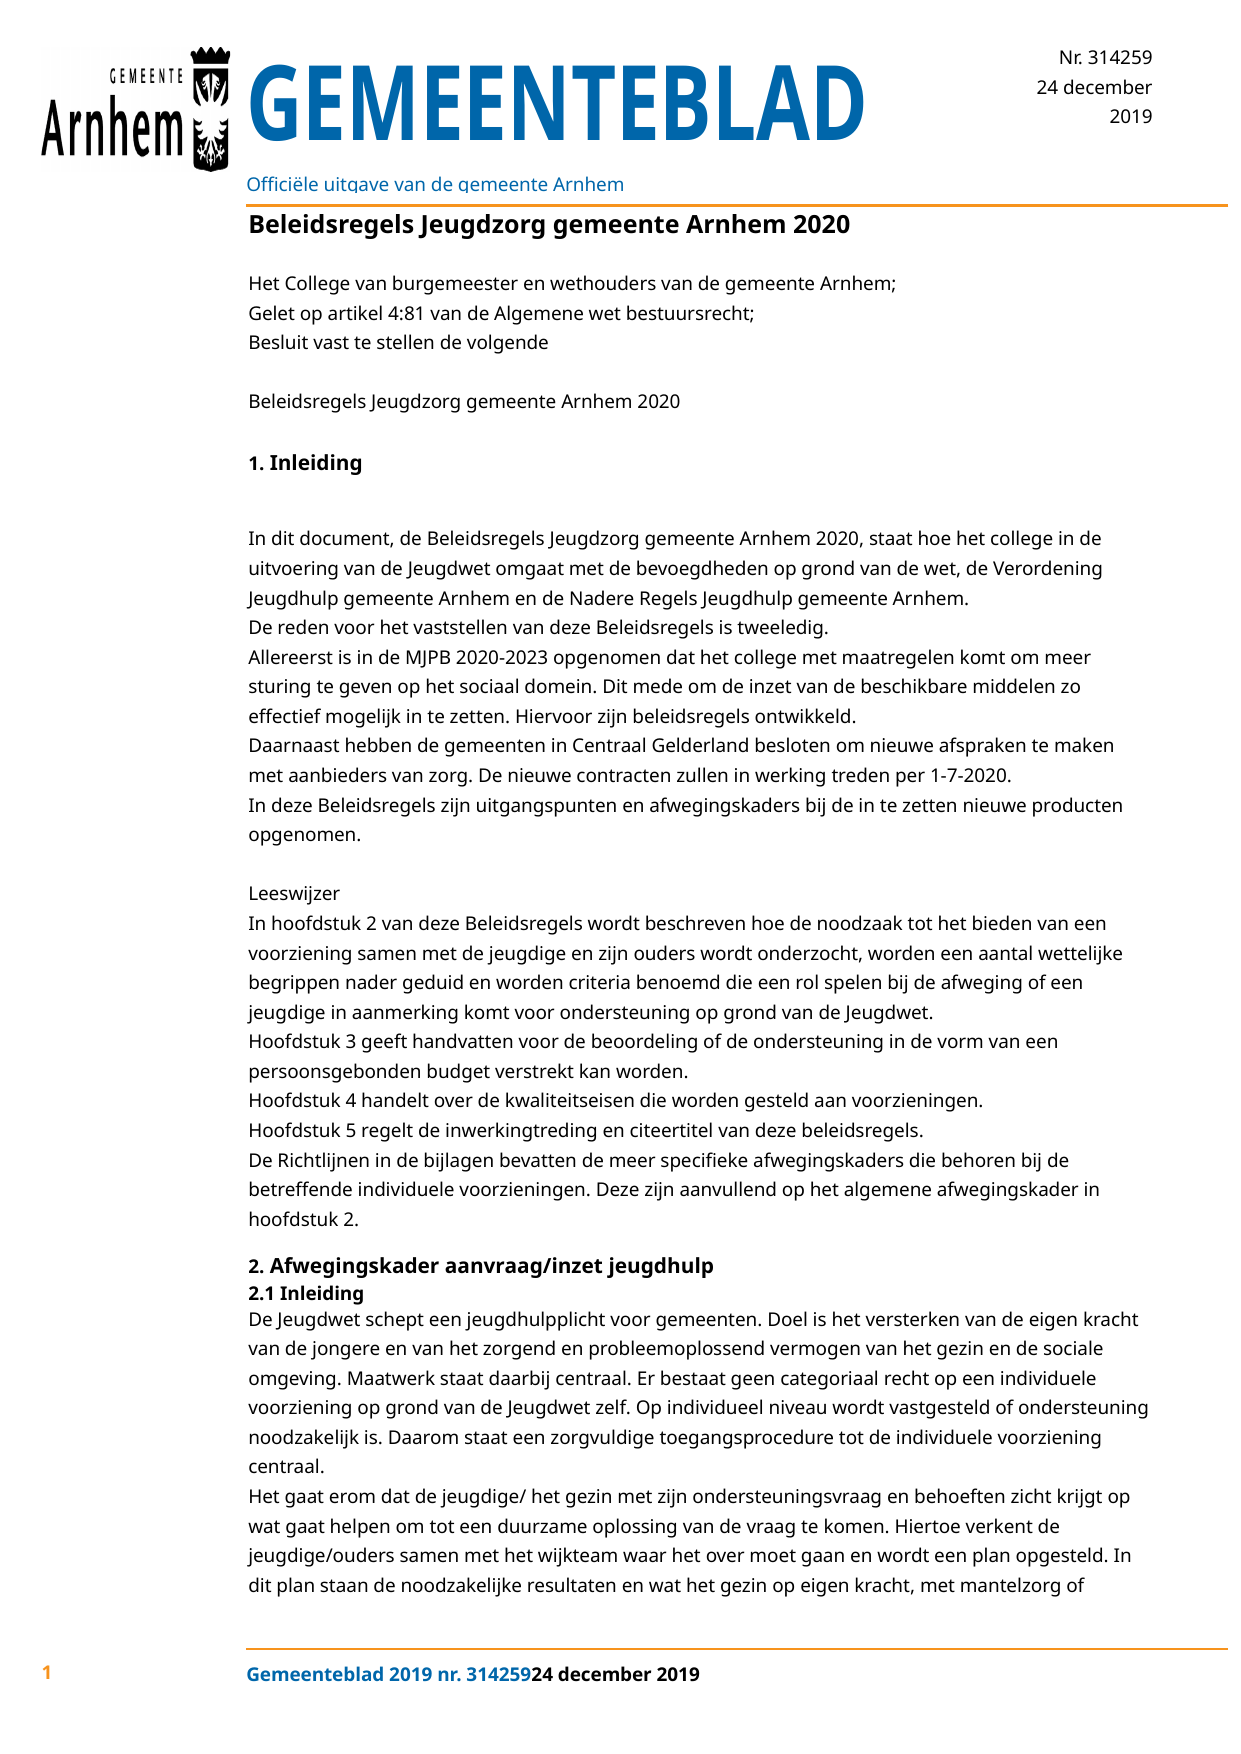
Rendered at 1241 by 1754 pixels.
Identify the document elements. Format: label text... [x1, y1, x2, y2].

text Hoofdstuk 3 geeft handvatten voor de beoordeling of de ondersteuning in de vorm van een persoonsgebonden budget verstrekt kan worden. [248, 1028, 1152, 1084]
text In deze Beleidsregels zijn uitgangspunten en afwegingskaders bij de in te zetten nieuwe producten opgenomen. [248, 792, 1152, 847]
text Daarnaast hebben de gemeenten in Centraal Gelderland besloten om nieuwe afspraken te maken met aanbieders van zorg. De nieuwe contracten zullen in werking treden per 1-7-2020. [248, 733, 1152, 788]
text hoofdstuk 2. [248, 1206, 1152, 1232]
text De Jeugdwet schept een jeugdhulpplicht voor gemeenten. Doel is het versterken van de eigen kracht van de jongere en van het zorgend en probleemoplossend vermogen van het gezin en de sociale omgeving. Maatwerk staat daarbij centraal. Er bestaat geen categoriaal recht op een individuele voorziening op grond van de Jeugdwet zelf. Op individueel niveau wordt vastgesteld of ondersteuning noodzakelijk is. Daarom staat een zorgvuldige toegangsprocedure tot de individuele voorziening centraal. [248, 1306, 1152, 1479]
text Beleidsregels Jeugdzorg gemeente Arnhem 2020 [248, 389, 1152, 414]
text De Richtlijnen in de bijlagen bevatten de meer specifieke afwegingskaders die behoren bij de betreffende individuele voorzieningen. Deze zijn aanvullend op het algemene afwegingskader in [248, 1147, 1152, 1202]
text Hoofdstuk 5 regelt de inwerkingtreding en citeertitel van deze beleidsregels. [248, 1117, 1152, 1143]
text 1. Inleiding [248, 448, 1152, 476]
picture [41, 47, 231, 172]
text Hoofdstuk 4 handelt over de kwaliteitseisen die worden gesteld aan voorzieningen. [248, 1088, 1152, 1113]
text In dit document, de Beleidsregels Jeugdzorg gemeente Arnhem 2020, staat hoe het college in de uitvoering van de Jeugdwet omgaat met de bevoegdheden op grond van de wet, de Verordening Jeugdhulp gemeente Arnhem en de Nadere Regels Jeugdhulp gemeente Arnhem. [248, 526, 1152, 610]
text 2. Afwegingskader aanvraag/inzet jeugdhulp [248, 1252, 1152, 1280]
text Beleidsregels Jeugdzorg gemeente Arnhem 2020 [248, 207, 1152, 241]
text Allereerst is in de MJPB 2020-2023 opgenomen dat het college met maatregelen komt om meer sturing te geven op het sociaal domein. Dit mede om de inzet van de beschikbare middelen zo effectief mogelijk in te zetten. Hiervoor zijn beleidsregels ontwikkeld. [248, 644, 1152, 729]
text Besluit vast te stellen de volgende [248, 329, 1152, 355]
text Gelet op artikel 4:81 van de Algemene wet bestuursrecht; [248, 300, 1152, 326]
text Het gaat erom dat de jeugdige/ het gezin met zijn ondersteuningsvraag en behoeften zicht krijgt op wat gaat helpen om tot een duurzame oplossing van de vraag te komen. Hiertoe verkent de jeugdige/ouders samen met het wijkteam waar het over moet gaan en wordt een plan opgesteld. In dit plan staan de noodzakelijke resultaten en wat het gezin op eigen kracht, met mantelzorg of [248, 1483, 1152, 1598]
text Leeswijzer [248, 881, 1152, 906]
text In hoofdstuk 2 van deze Beleidsregels wordt beschreven hoe de noodzaak tot het bieden van een voorziening samen met de jeugdige en zijn ouders wordt onderzocht, worden een aantal wettelijke begrippen nader geduid en worden criteria benoemd die een rol spelen bij de afweging of een jeugdige in aanmerking komt voor ondersteuning op grond van de Jeugdwet. [248, 910, 1152, 1024]
text Het College van burgemeester en wethouders van de gemeente Arnhem; [248, 270, 1152, 296]
text 2.1 Inleiding [248, 1280, 1152, 1306]
text De reden voor het vaststellen van deze Beleidsregels is tweeledig. [248, 614, 1152, 640]
